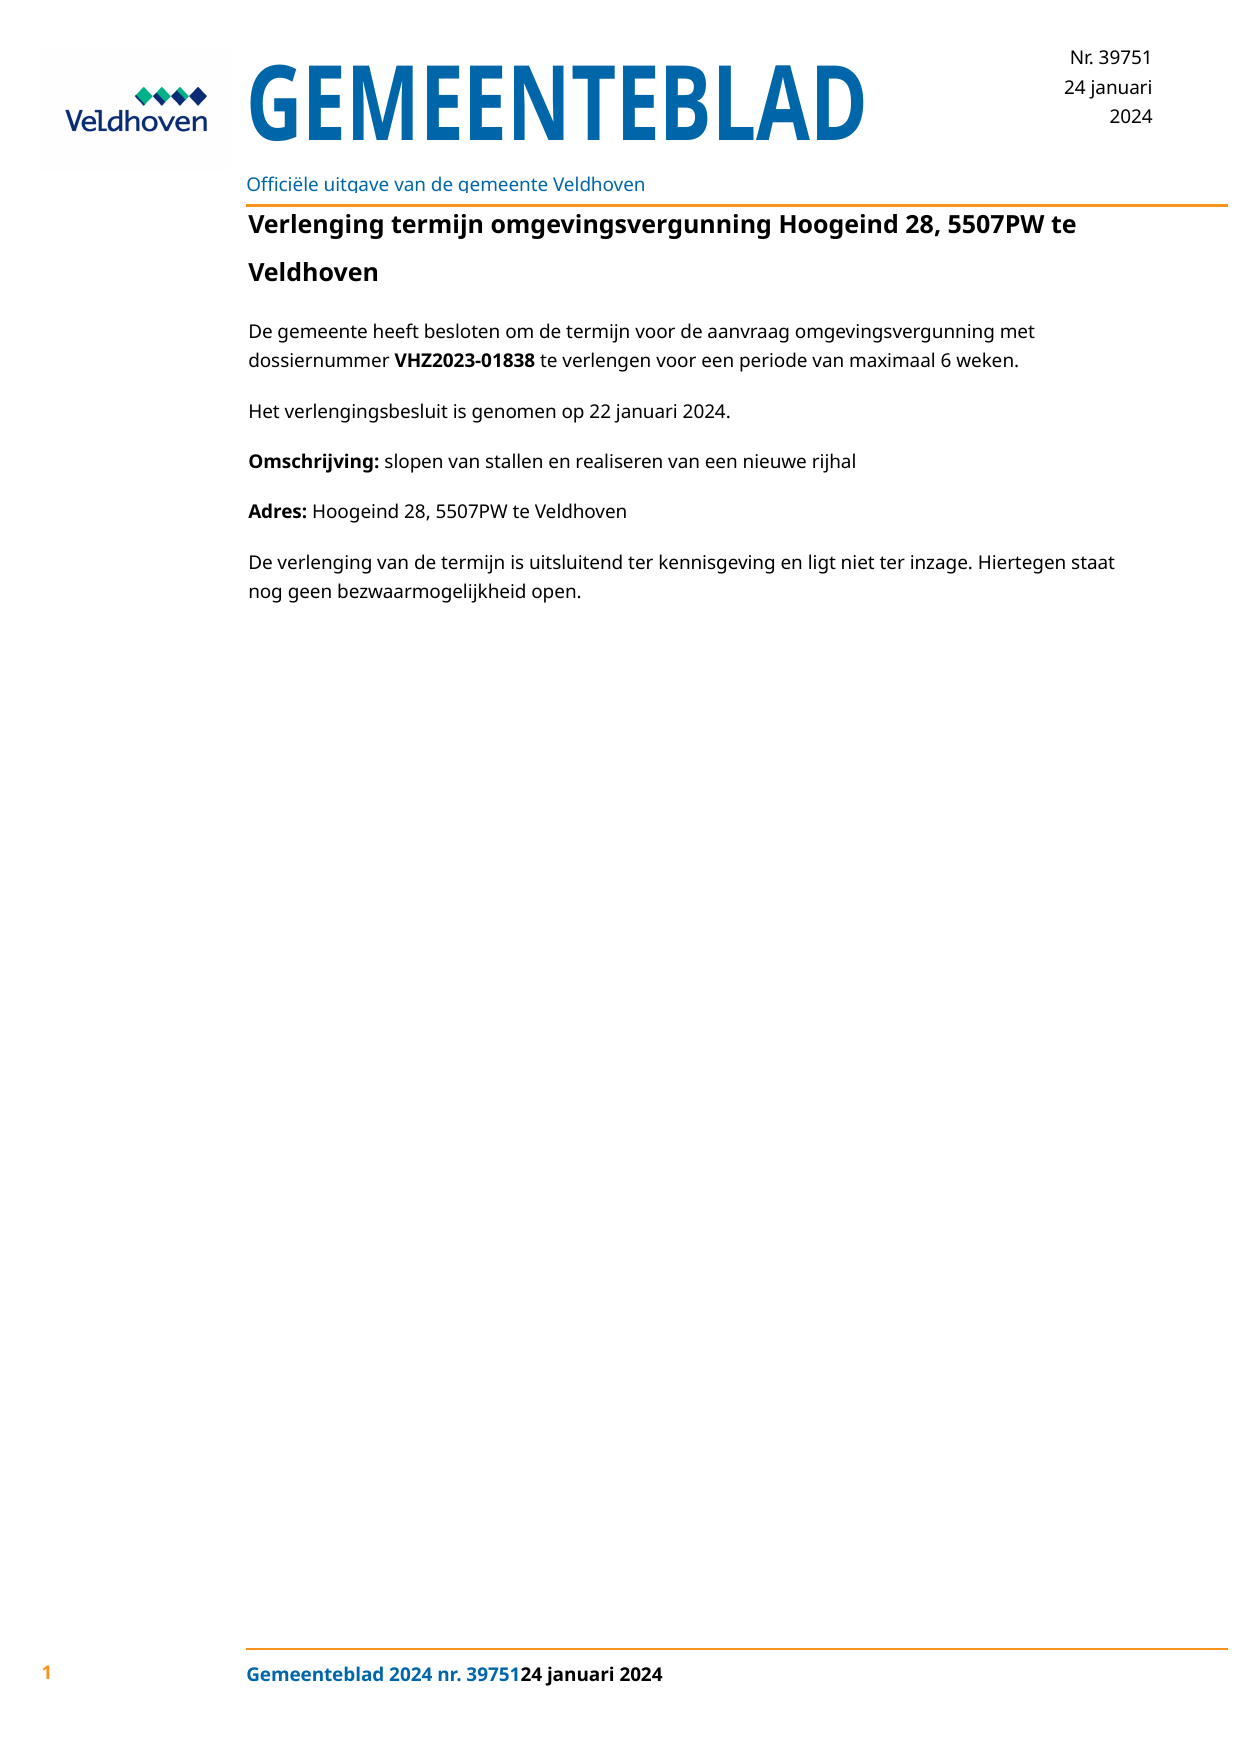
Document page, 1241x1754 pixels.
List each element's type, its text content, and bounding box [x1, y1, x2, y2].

text De gemeente heeft besloten om de termijn voor de aanvraag omgevingsvergunning met dossiernummer VHZ2023-01838 te verlengen voor een periode van maximaal 6 weken. [248, 318, 1152, 373]
text Adres: Hoogeind 28, 5507PW te Veldhoven [248, 499, 1152, 524]
text Omschrijving: slopen van stallen en realiseren van een nieuwe rijhal [248, 448, 1152, 474]
text Het verlengingsbesluit is genomen op 22 januari 2024. [248, 398, 1152, 424]
text Verlenging termijn omgevingsvergunning Hoogeind 28, 5507PW te Veldhoven [248, 207, 1152, 288]
picture [41, 47, 231, 172]
text De verlenging van de termijn is uitsluitend ter kennisgeving en ligt niet ter inzage. Hiertegen staat nog geen bezwaarmogelijkheid open. [248, 549, 1152, 604]
